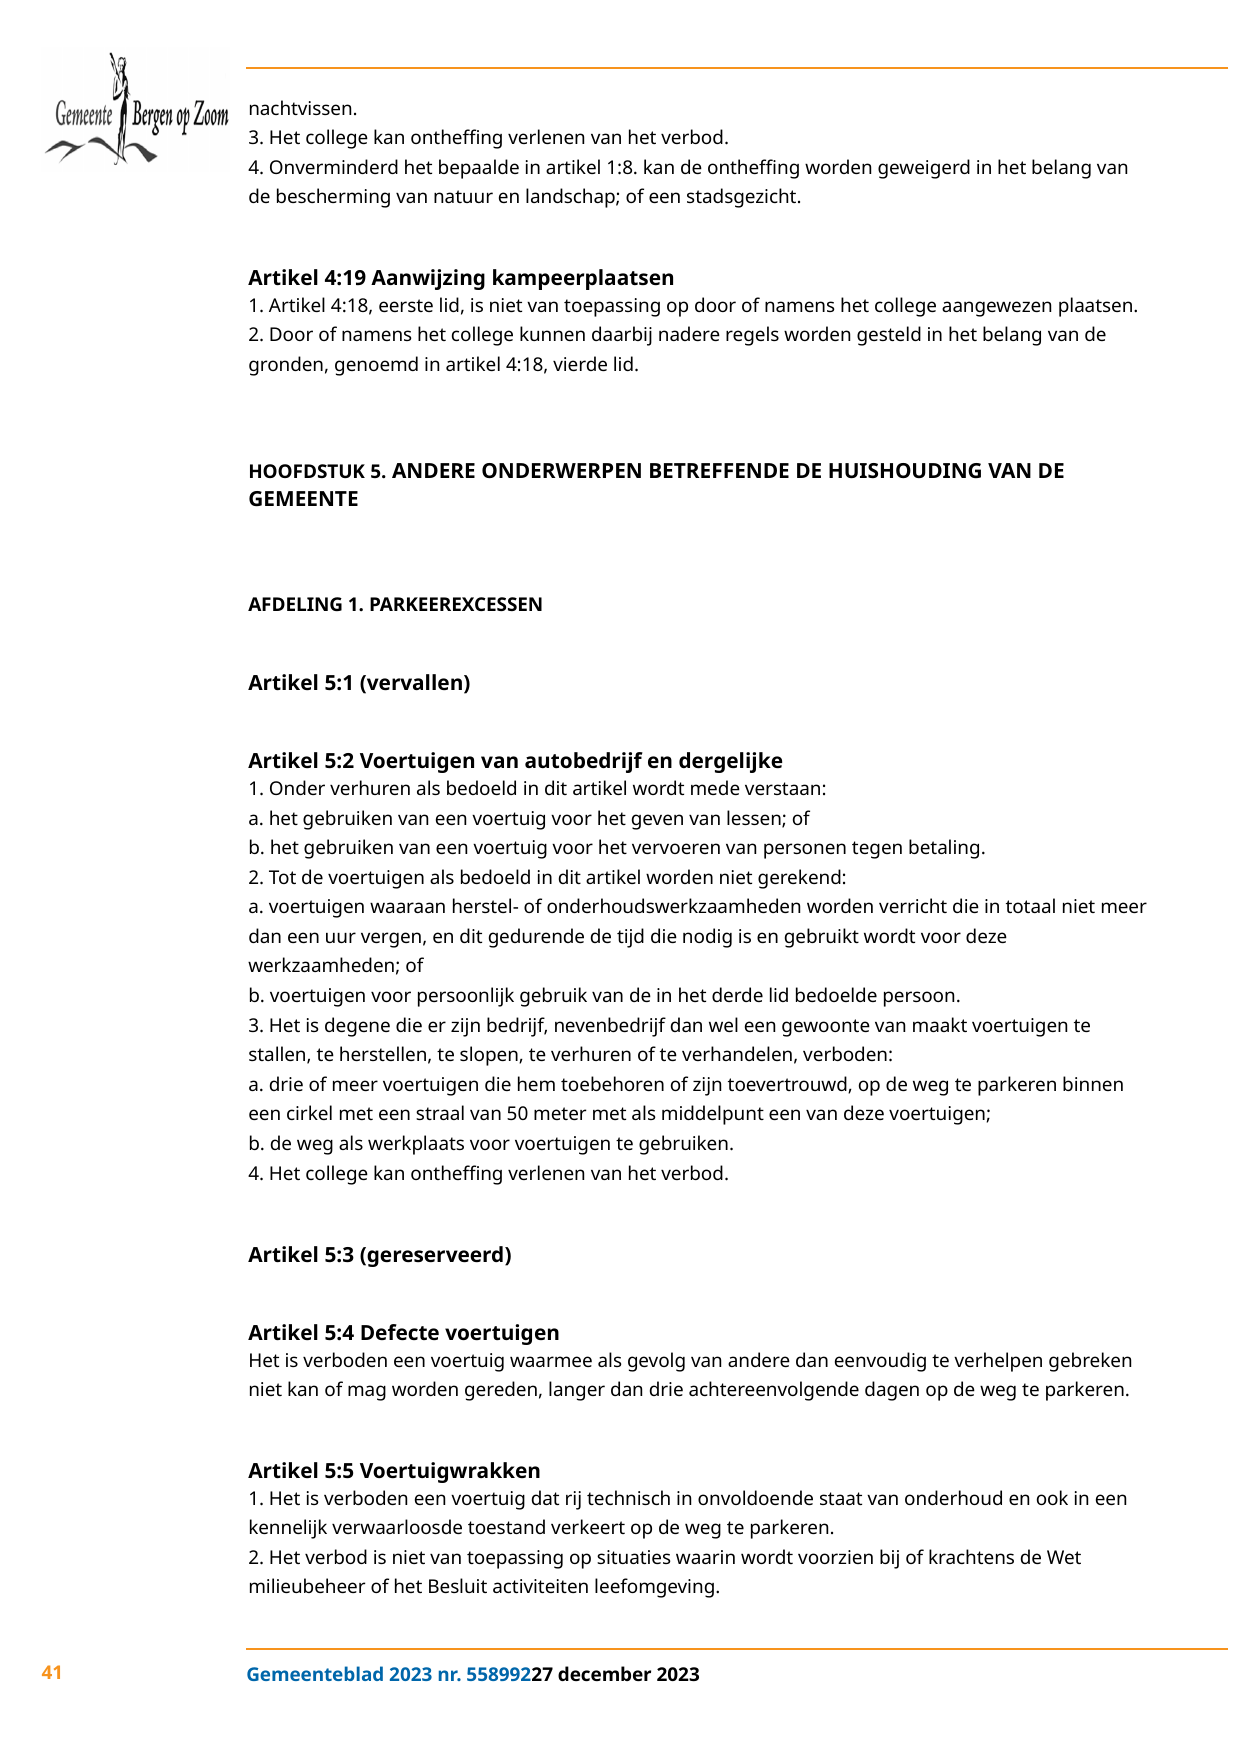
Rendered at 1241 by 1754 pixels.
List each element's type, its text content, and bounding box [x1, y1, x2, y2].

text 2. Tot de voertuigen als bedoeld in dit artikel worden niet gerekend: [248, 864, 1152, 889]
text 3. Het college kan ontheffing verlenen van het verbod. [248, 124, 1152, 150]
text Artikel 4:19 Aanwijzing kampeerplaatsen [248, 263, 1152, 292]
text HOOFDSTUK 5. ANDERE ONDERWERPEN BETREFFENDE DE HUISHOUDING VAN DE GEMEENTE [248, 456, 1152, 513]
text Artikel 5:4 Defecte voertuigen [248, 1318, 1152, 1347]
text 2. Door of namens het college kunnen daarbij nadere regels worden gesteld in het belang van de gronden, genoemd in artikel 4:18, vierde lid. [248, 322, 1152, 377]
text a. drie of meer voertuigen die hem toebehoren of zijn toevertrouwd, op de weg te parkeren binnen een cirkel met een straal van 50 meter met als middelpunt een van deze voertuigen; [248, 1071, 1152, 1126]
text Artikel 5:1 (vervallen) [248, 668, 1152, 696]
text 4. Onverminderd het bepaalde in artikel 1:8. kan de ontheffing worden geweigerd in het belang van de bescherming van natuur en landschap; of een stadsgezicht. [248, 154, 1152, 209]
text 2. Het verbod is niet van toepassing op situaties waarin wordt voorzien bij of krachtens de Wet milieubeheer of het Besluit activiteiten leefomgeving. [248, 1544, 1152, 1599]
text Artikel 5:2 Voertuigen van autobedrijf en dergelijke [248, 747, 1152, 775]
text b. de weg als werkplaats voor voertuigen te gebruiken. [248, 1130, 1152, 1156]
text Artikel 5:3 (gereserveerd) [248, 1240, 1152, 1268]
text b. het gebruiken van een voertuig voor het vervoeren van personen tegen betaling. [248, 834, 1152, 860]
text a. voertuigen waaraan herstel- of onderhoudswerkzaamheden worden verricht die in totaal niet meer dan een uur vergen, en dit gedurende de tijd die nodig is en gebruikt wordt voor deze werkzaamheden; of [248, 893, 1152, 978]
text 1. Artikel 4:18, eerste lid, is niet van toepassing op door of namens het college aangewezen plaatsen. [248, 292, 1152, 318]
text 1. Onder verhuren als bedoeld in dit artikel wordt mede verstaan: [248, 775, 1152, 801]
text b. voertuigen voor persoonlijk gebruik van de in het derde lid bedoelde persoon. [248, 982, 1152, 1008]
text a. het gebruiken van een voertuig voor het geven van lessen; of [248, 805, 1152, 830]
text Artikel 5:5 Voertuigwrakken [248, 1457, 1152, 1485]
text Het is verboden een voertuig waarmee als gevolg van andere dan eenvoudig te verhelpen gebreken niet kan of mag worden gereden, langer dan drie achtereenvolgende dagen op de weg te parkeren. [248, 1347, 1152, 1402]
text AFDELING 1. PARKEEREXCESSEN [248, 592, 1152, 617]
text 1. Het is verboden een voertuig dat rij technisch in onvoldoende staat van onderhoud en ook in een kennelijk verwaarloosde toestand verkeert op de weg te parkeren. [248, 1485, 1152, 1540]
text 4. Het college kan ontheffing verlenen van het verbod. [248, 1160, 1152, 1185]
text 3. Het is degene die er zijn bedrijf, nevenbedrijf dan wel een gewoonte van maakt voertuigen te stallen, te herstellen, te slopen, te verhuren of te verhandelen, verboden: [248, 1012, 1152, 1067]
text nachtvissen. [248, 95, 1152, 121]
picture [41, 47, 231, 172]
